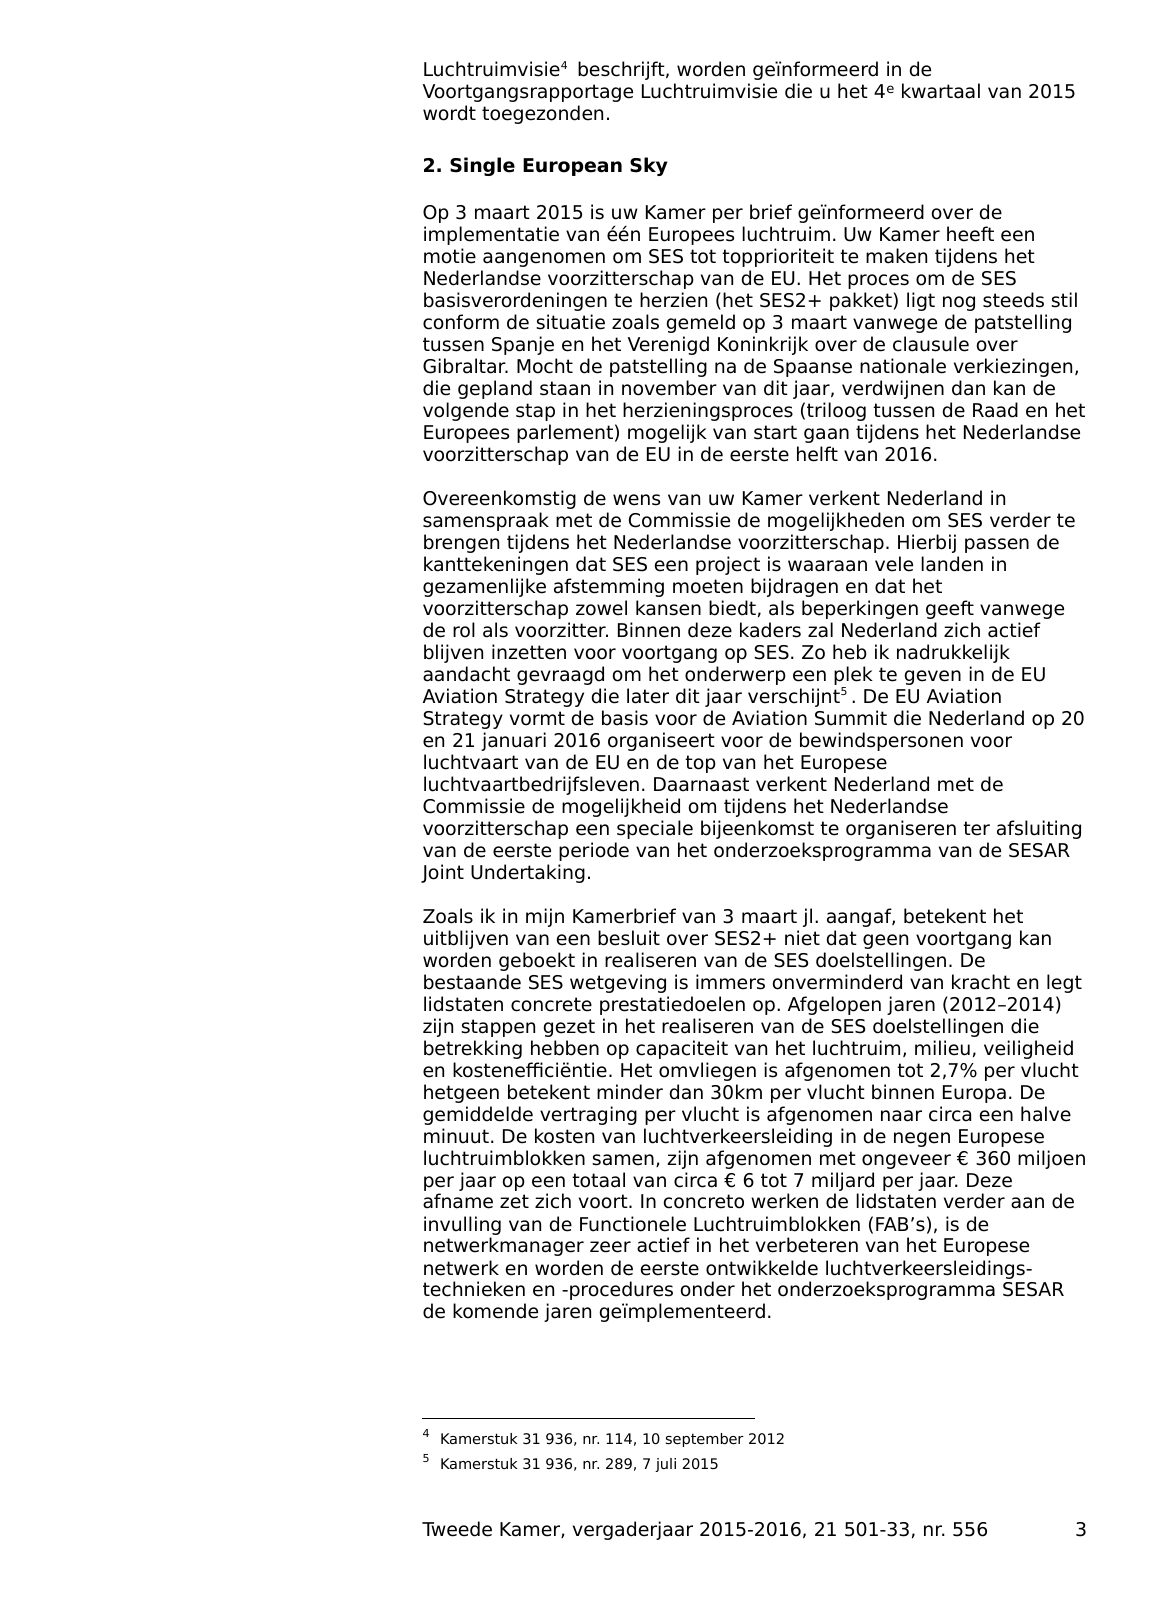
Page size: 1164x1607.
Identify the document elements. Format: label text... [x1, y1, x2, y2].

subtitle 2. Single European Sky [422, 155, 1087, 177]
text Op 3 maart 2015 is uw Kamer per brief geïnformeerd over de implementatie van één Europees luchtruim. Uw Kamer heeft een motie aangenomen om SES tot topprioriteit te maken tijdens het Nederlandse voorzitterschap van de EU. Het proces om de SES basisverordeningen te herzien (het SES2+ pakket) ligt nog steeds stil conform de situatie zoals gemeld op 3 maart vanwege de patstelling tussen Spanje en het Verenigd Koninkrijk over de clausule over Gibraltar. Mocht de patstelling na de Spaanse nationale verkiezingen, die gepland staan in november van dit jaar, verdwijnen dan kan de volgende stap in het herzieningsproces (triloog tussen de Raad en het Europees parlement) mogelijk van start gaan tijdens het Nederlandse voorzitterschap van de EU in de eerste helft van 2016. [422, 202, 1087, 466]
text Overeenkomstig de wens van uw Kamer verkent Nederland in samenspraak met de Commissie de mogelijkheden om SES verder te brengen tijdens het Nederlandse voorzitterschap. Hierbij passen de kanttekeningen dat SES een project is waaraan vele landen in gezamenlijke afstemming moeten bijdragen en dat het voorzitterschap zowel kansen biedt, als beperkingen geeft vanwege de rol als voorzitter. Binnen deze kaders zal Nederland zich actief blijven inzetten voor voortgang op SES. Zo heb ik nadrukkelijk aandacht gevraagd om het onderwerp een plek te geven in de EU Aviation Strategy die later dit jaar verschijnt. De EU Aviation Strategy vormt de basis voor de Aviation Summit die Nederland op 20 en 21 januari 2016 organiseert voor de bewindspersonen voor luchtvaart van de EU en de top van het Europese luchtvaartbedrijfsleven. Daarnaast verkent Nederland met de Commissie de mogelijkheid om tijdens het Nederlandse voorzitterschap een speciale bijeenkomst te organiseren ter afsluiting van de eerste periode van het onderzoeksprogramma van de SESAR Joint Undertaking. [422, 488, 1087, 883]
text Kamerstuk 31 936, nr. 114, 10 september 2012 [422, 1427, 1087, 1449]
text Luchtruimvisie beschrijft, worden geïnformeerd in de Voortgangsrapportage Luchtruimvisie die u het 4e kwartaal van 2015 wordt toegezonden. [422, 59, 1087, 125]
text Kamerstuk 31 936, nr. 289, 7 juli 2015 [422, 1452, 1087, 1474]
text Zoals ik in mijn Kamerbrief van 3 maart jl. aangaf, betekent het uitblijven van een besluit over SES2+ niet dat geen voortgang kan worden geboekt in realiseren van de SES doelstellingen. De bestaande SES wetgeving is immers onverminderd van kracht en legt lidstaten concrete prestatiedoelen op. Afgelopen jaren (2012–2014) zijn stappen gezet in het realiseren van de SES doelstellingen die betrekking hebben op capaciteit van het luchtruim, milieu, veiligheid en kostenefficiëntie. Het omvliegen is afgenomen tot 2,7% per vlucht hetgeen betekent minder dan 30km per vlucht binnen Europa. De gemiddelde vertraging per vlucht is afgenomen naar circa een halve minuut. De kosten van luchtverkeersleiding in de negen Europese luchtruimblokken samen, zijn afgenomen met ongeveer € 360 miljoen per jaar op een totaal van circa € 6 tot 7 miljard per jaar. Deze afname zet zich voort. In concreto werken de lidstaten verder aan de invulling van de Functionele Luchtruimblokken (FAB’s), is de netwerkmanager zeer actief in het verbeteren van het Europese netwerk en worden de eerste ontwikkelde luchtverkeersleidings-technieken en -procedures onder het onderzoeksprogramma SESAR de komende jaren geïmplementeerd. [422, 906, 1087, 1323]
